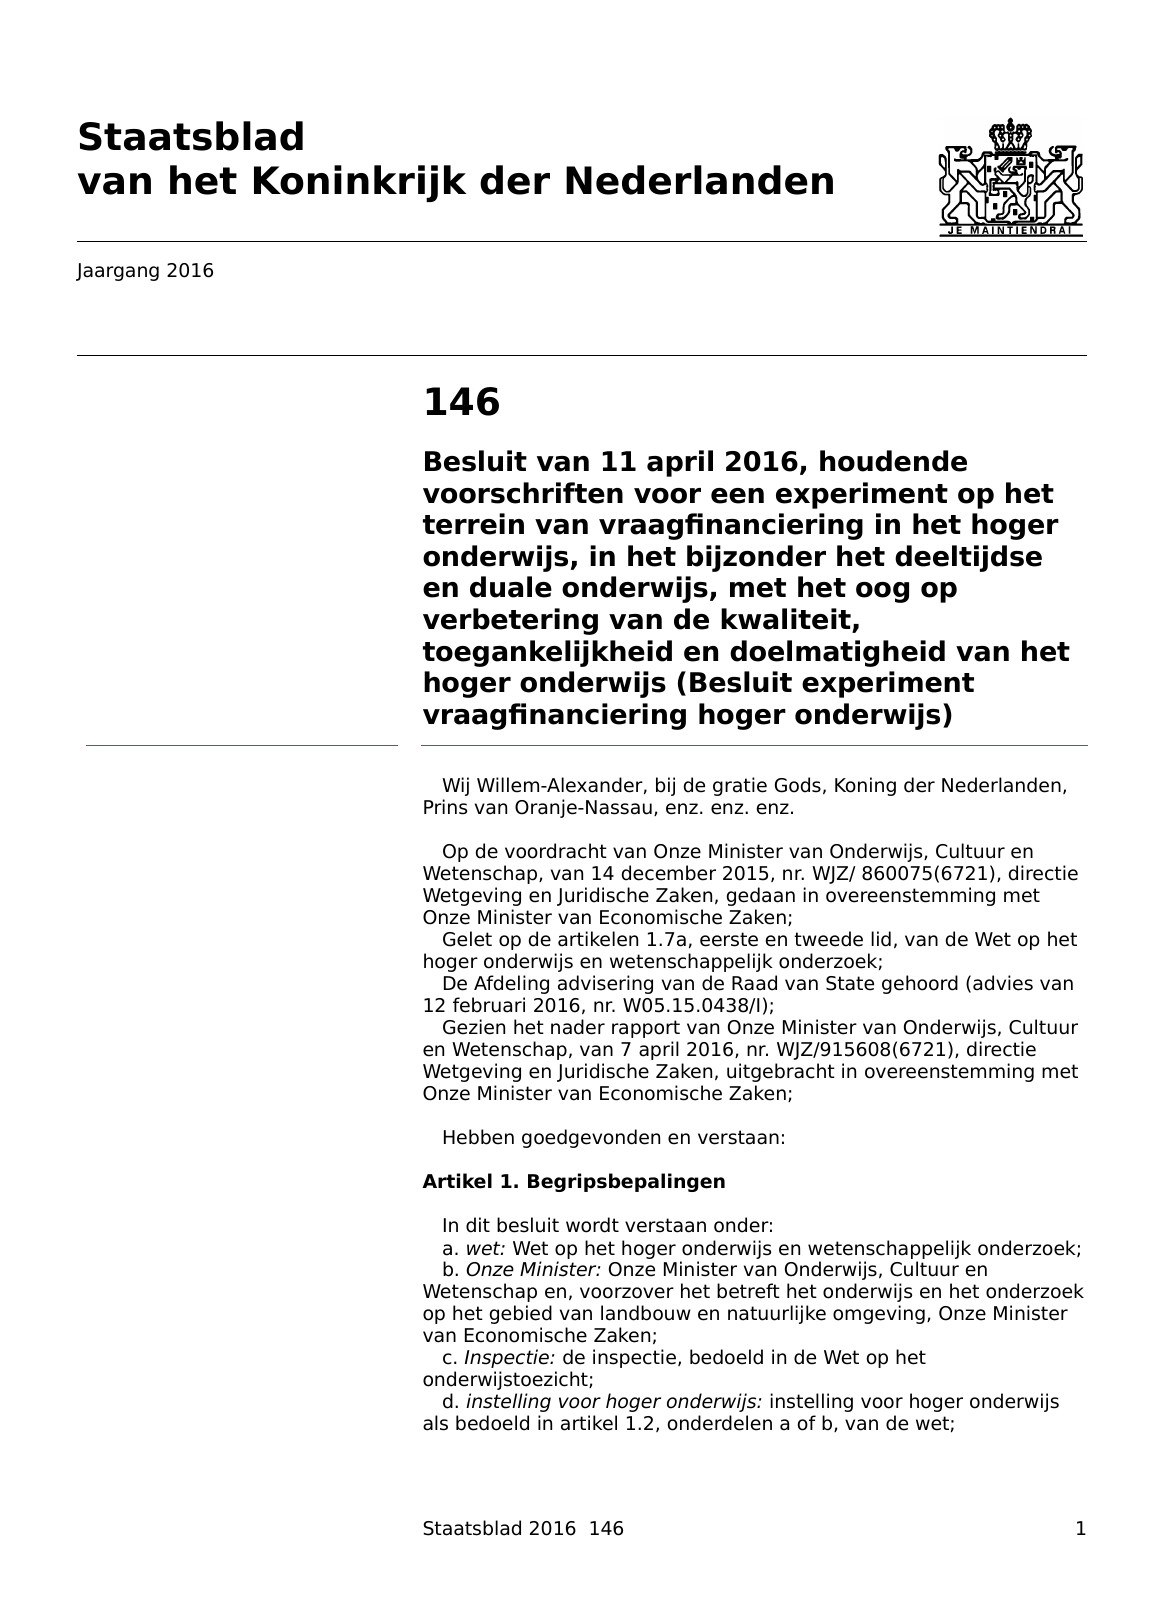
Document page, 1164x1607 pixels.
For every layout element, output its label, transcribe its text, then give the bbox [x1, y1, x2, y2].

table_header [886, 100, 1087, 241]
text Besluit van 11 april 2016, houdende voorschriften voor een experiment op het terrein van vraagfinanciering in het hoger onderwijs, in het bijzonder het deeltijdse en duale onderwijs, met het oog op verbetering van de kwaliteit, toegankelijkheid en doelmatigheid van het hoger onderwijs (Besluit experiment vraagfinanciering hoger onderwijs) [422, 447, 1087, 731]
text Gelet op de artikelen 1.7a, eerste en tweede lid, van de Wet op het hoger onderwijs en wetenschappelijk onderzoek; [422, 929, 1087, 973]
text d. instelling voor hoger onderwijs: instelling voor hoger onderwijs als bedoeld in artikel 1.2, onderdelen a of b, van de wet; [422, 1391, 1087, 1435]
table_cell Jaargang 2016 [77, 242, 1087, 355]
text Gezien het nader rapport van Onze Minister van Onderwijs, Cultuur en Wetenschap, van 7 april 2016, nr. WJZ/915608(6721), directie Wetgeving en Juridische Zaken, uitgebracht in overeenstemming met Onze Minister van Economische Zaken; [422, 1017, 1087, 1105]
text Hebben goedgevonden en verstaan: [422, 1127, 1087, 1149]
table_header Staatsblad van het Koninkrijk der Nederlanden [77, 100, 886, 241]
text De Afdeling advisering van de Raad van State gehoord (advies van 12 februari 2016, nr. W05.15.0438/I); [422, 973, 1087, 1017]
text a. wet: Wet op het hoger onderwijs en wetenschappelijk onderzoek; [422, 1237, 1087, 1259]
text c. Inspectie: de inspectie, bedoeld in de Wet op het onderwijstoezicht; [422, 1347, 1087, 1391]
text In dit besluit wordt verstaan onder: [422, 1215, 1087, 1237]
text Op de voordracht van Onze Minister van Onderwijs, Cultuur en Wetenschap, van 14 december 2015, nr. WJZ/ 860075(6721), directie Wetgeving en Juridische Zaken, gedaan in overeenstemming met Onze Minister van Economische Zaken; [422, 841, 1087, 929]
subtitle Artikel 1. Begripsbepalingen [422, 1171, 1087, 1193]
text b. Onze Minister: Onze Minister van Onderwijs, Cultuur en Wetenschap en, voorzover het betreft het onderwijs en het onderzoek op het gebied van landbouw en natuurlijke omgeving, Onze Minister van Economische Zaken; [422, 1259, 1087, 1347]
picture [936, 115, 1087, 240]
subtitle 146 [422, 381, 1087, 424]
text Wij Willem-Alexander, bij de gratie Gods, Koning der Nederlanden, Prins van Oranje-Nassau, enz. enz. enz. [422, 775, 1087, 819]
